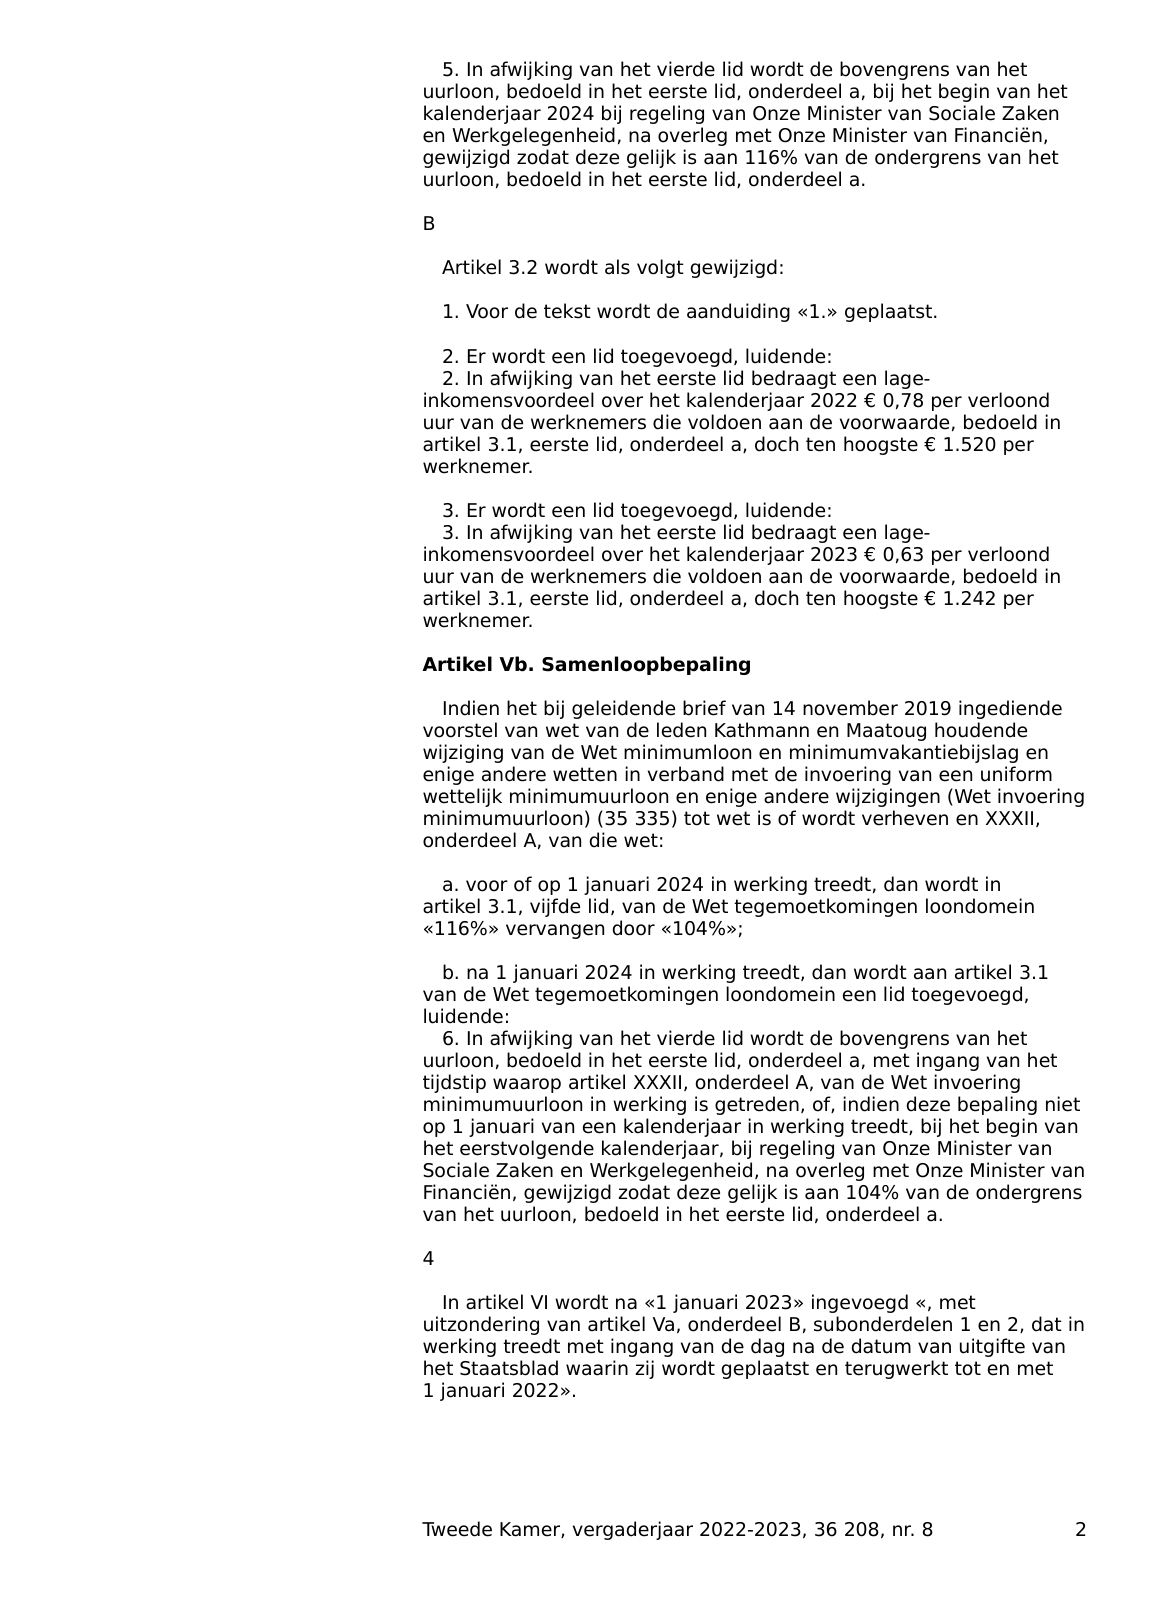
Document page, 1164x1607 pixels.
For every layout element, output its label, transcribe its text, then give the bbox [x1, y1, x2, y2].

text 2. In afwijking van het eerste lid bedraagt een lage-inkomensvoordeel over het kalenderjaar 2022 € 0,78 per verloond uur van de werknemers die voldoen aan de voorwaarde, bedoeld in artikel 3.1, eerste lid, onderdeel a, doch ten hoogste € 1.520 per werknemer. [422, 368, 1087, 477]
text Indien het bij geleidende brief van 14 november 2019 ingediende voorstel van wet van de leden Kathmann en Maatoug houdende wijziging van de Wet minimumloon en minimumvakantiebijslag en enige andere wetten in verband met de invoering van een uniform wettelijk minimumuurloon en enige andere wijzigingen (Wet invoering minimumuurloon) (35 335) tot wet is of wordt verheven en XXXII, onderdeel A, van die wet: [422, 698, 1087, 852]
text In artikel VI wordt na «1 januari 2023» ingevoegd «, met uitzondering van artikel Va, onderdeel B, subonderdelen 1 en 2, dat in werking treedt met ingang van de dag na de datum van uitgifte van het Staatsblad waarin zij wordt geplaatst en terugwerkt tot en met 1 januari 2022». [422, 1292, 1087, 1402]
text 6. In afwijking van het vierde lid wordt de bovengrens van het uurloon, bedoeld in het eerste lid, onderdeel a, met ingang van het tijdstip waarop artikel XXXII, onderdeel A, van de Wet invoering minimumuurloon in werking is getreden, of, indien deze bepaling niet op 1 januari van een kalenderjaar in werking treedt, bij het begin van het eerstvolgende kalenderjaar, bij regeling van Onze Minister van Sociale Zaken en Werkgelegenheid, na overleg met Onze Minister van Financiën, gewijzigd zodat deze gelijk is aan 104% van de ondergrens van het uurloon, bedoeld in het eerste lid, onderdeel a. [422, 1028, 1087, 1226]
text 5. In afwijking van het vierde lid wordt de bovengrens van het uurloon, bedoeld in het eerste lid, onderdeel a, bij het begin van het kalenderjaar 2024 bij regeling van Onze Minister van Sociale Zaken en Werkgelegenheid, na overleg met Onze Minister van Financiën, gewijzigd zodat deze gelijk is aan 116% van de ondergrens van het uurloon, bedoeld in het eerste lid, onderdeel a. [422, 59, 1087, 191]
subtitle Artikel Vb. Samenloopbepaling [422, 654, 1087, 676]
subtitle 4 [422, 1248, 1087, 1270]
subtitle B [422, 213, 1087, 235]
text 3. Er wordt een lid toegevoegd, luidende: [422, 500, 1087, 522]
text 3. In afwijking van het eerste lid bedraagt een lage-inkomensvoordeel over het kalenderjaar 2023 € 0,63 per verloond uur van de werknemers die voldoen aan de voorwaarde, bedoeld in artikel 3.1, eerste lid, onderdeel a, doch ten hoogste € 1.242 per werknemer. [422, 522, 1087, 632]
text 2. Er wordt een lid toegevoegd, luidende: [422, 346, 1087, 368]
text 1. Voor de tekst wordt de aanduiding «1.» geplaatst. [422, 301, 1087, 323]
text a. voor of op 1 januari 2024 in werking treedt, dan wordt in artikel 3.1, vijfde lid, van de Wet tegemoetkomingen loondomein «116%» vervangen door «104%»; [422, 874, 1087, 940]
text b. na 1 januari 2024 in werking treedt, dan wordt aan artikel 3.1 van de Wet tegemoetkomingen loondomein een lid toegevoegd, luidende: [422, 962, 1087, 1028]
text Artikel 3.2 wordt als volgt gewijzigd: [422, 257, 1087, 279]
